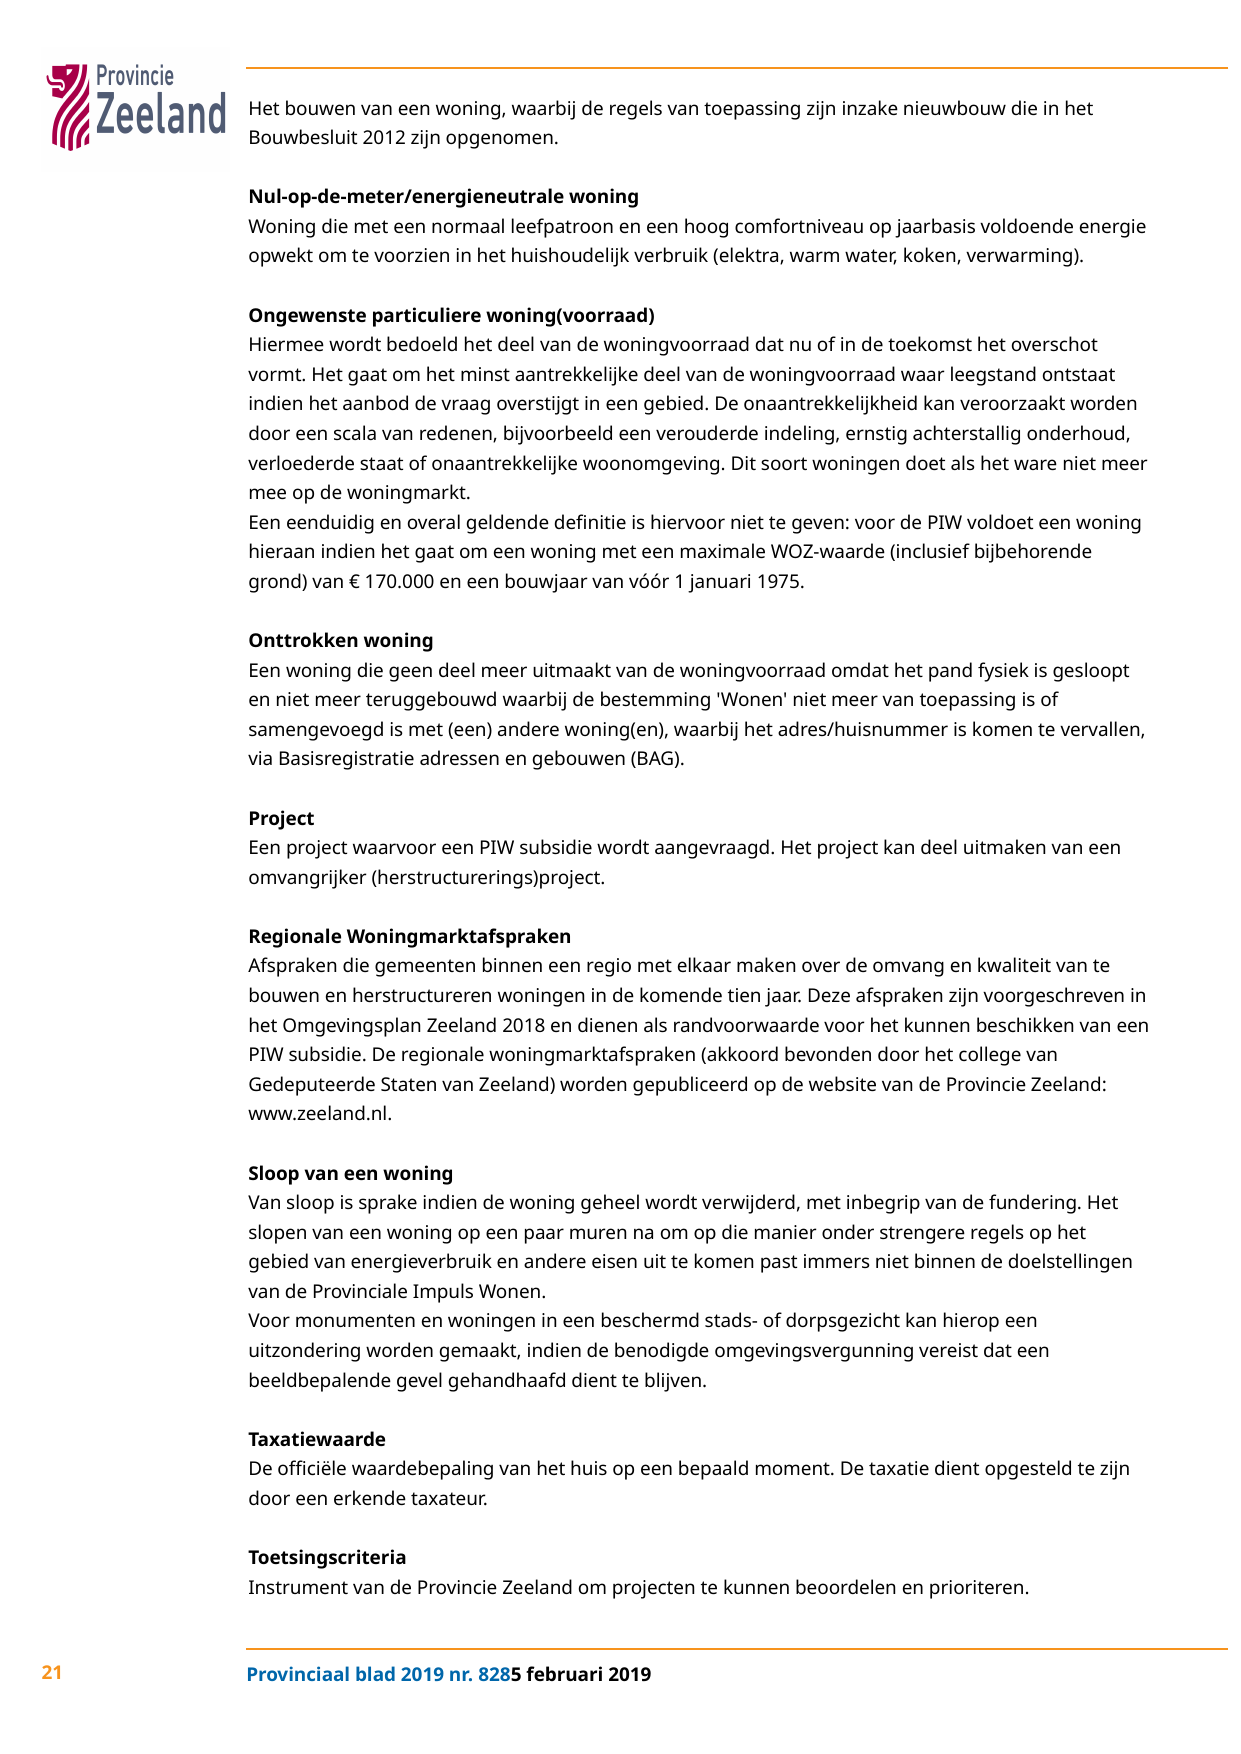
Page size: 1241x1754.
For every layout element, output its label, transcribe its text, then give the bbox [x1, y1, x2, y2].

text Ongewenste particuliere woning(voorraad) [248, 302, 1152, 328]
text Een eenduidig en overal geldende definitie is hiervoor niet te geven: voor de PIW voldoet een woning hieraan indien het gaat om een woning met een maximale WOZ-waarde (inclusief bijbehorende grond) van € 170.000 en een bouwjaar van vóór 1 januari 1975. [248, 509, 1152, 594]
text Nul-op-de-meter/energieneutrale woning [248, 183, 1152, 209]
text De officiële waardebepaling van het huis op een bepaald moment. De taxatie dient opgesteld te zijn door een erkende taxateur. [248, 1456, 1152, 1511]
text Van sloop is sprake indien de woning geheel wordt verwijderd, met inbegrip van de fundering. Het slopen van een woning op een paar muren na om op die manier onder strengere regels op het gebied van energieverbruik en andere eisen uit te komen past immers niet binnen de doelstellingen van de Provinciale Impuls Wonen. [248, 1189, 1152, 1304]
text Regionale Woningmarktafspraken [248, 923, 1152, 949]
text Onttrokken woning [248, 627, 1152, 653]
text Taxatiewaarde [248, 1426, 1152, 1452]
text Afspraken die gemeenten binnen een regio met elkaar maken over de omvang en kwaliteit van te bouwen en herstructureren woningen in de komende tien jaar. Deze afspraken zijn voorgeschreven in het Omgevingsplan Zeeland 2018 en dienen als randvoorwaarde voor het kunnen beschikken van een PIW subsidie. De regionale woningmarktafspraken (akkoord bevonden door het college van Gedeputeerde Staten van Zeeland) worden gepubliceerd op de website van de Provincie Zeeland: www.zeeland.nl. [248, 953, 1152, 1126]
text Het bouwen van een woning, waarbij de regels van toepassing zijn inzake nieuwbouw die in het Bouwbesluit 2012 zijn opgenomen. [248, 95, 1152, 150]
text Sloop van een woning [248, 1160, 1152, 1186]
text Instrument van de Provincie Zeeland om projecten te kunnen beoordelen en prioriteren. [248, 1574, 1152, 1600]
text Woning die met een normaal leefpatroon en een hoog comfortniveau op jaarbasis voldoende energie opwekt om te voorzien in het huishoudelijk verbruik (elektra, warm water, koken, verwarming). [248, 213, 1152, 268]
picture [41, 47, 231, 172]
text Toetsingscriteria [248, 1544, 1152, 1570]
text Een woning die geen deel meer uitmaakt van de woningvoorraad omdat het pand fysiek is gesloopt en niet meer teruggebouwd waarbij de bestemming 'Wonen' niet meer van toepassing is of samengevoegd is met (een) andere woning(en), waarbij het adres/huisnummer is komen te vervallen, via Basisregistratie adressen en gebouwen (BAG). [248, 657, 1152, 771]
text Hiermee wordt bedoeld het deel van de woningvoorraad dat nu of in de toekomst het overschot vormt. Het gaat om het minst aantrekkelijke deel van de woningvoorraad waar leegstand ontstaat indien het aanbod de vraag overstijgt in een gebied. De onaantrekkelijkheid kan veroorzaakt worden door een scala van redenen, bijvoorbeeld een verouderde indeling, ernstig achterstallig onderhoud, verloederde staat of onaantrekkelijke woonomgeving. Dit soort woningen doet als het ware niet meer mee op de woningmarkt. [248, 331, 1152, 505]
text Voor monumenten en woningen in een beschermd stads- of dorpsgezicht kan hierop een uitzondering worden gemaakt, indien de benodigde omgevingsvergunning vereist dat een beeldbepalende gevel gehandhaafd dient te blijven. [248, 1308, 1152, 1393]
text Een project waarvoor een PIW subsidie wordt aangevraagd. Het project kan deel uitmaken van een omvangrijker (herstructurerings)project. [248, 834, 1152, 890]
text Project [248, 805, 1152, 831]
